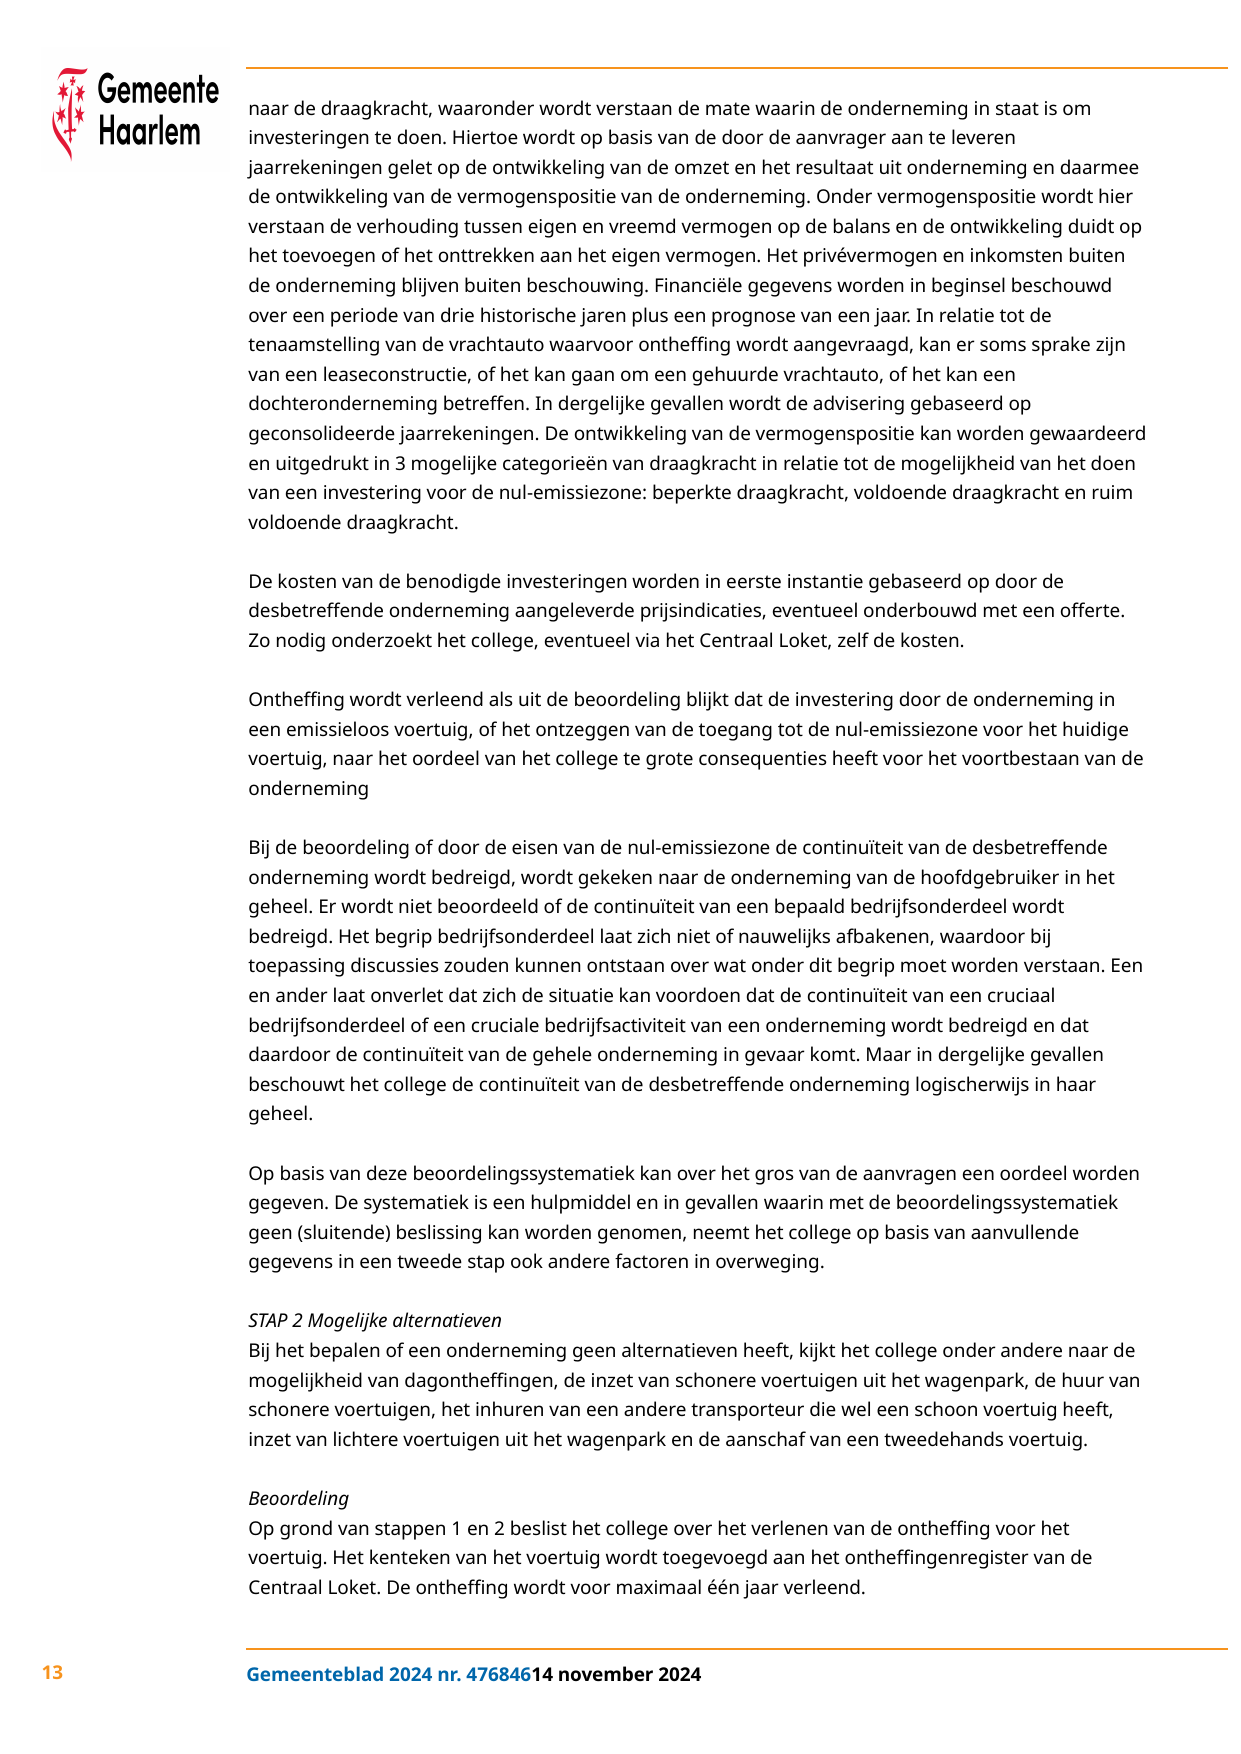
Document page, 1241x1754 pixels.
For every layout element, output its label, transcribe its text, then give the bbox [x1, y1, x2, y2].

text De kosten van de benodigde investeringen worden in eerste instantie gebaseerd op door de desbetreffende onderneming aangeleverde prijsindicaties, eventueel onderbouwd met een offerte. Zo nodig onderzoekt het college, eventueel via het Centraal Loket, zelf de kosten. [248, 568, 1152, 653]
text Bij het bepalen of een onderneming geen alternatieven heeft, kijkt het college onder andere naar de mogelijkheid van dagontheffingen, de inzet van schonere voertuigen uit het wagenpark, de huur van schonere voertuigen, het inhuren van een andere transporteur die wel een schoon voertuig heeft, inzet van lichtere voertuigen uit het wagenpark en de aanschaf van een tweedehands voertuig. [248, 1337, 1152, 1452]
text Ontheffing wordt verleend als uit de beoordeling blijkt dat de investering door de onderneming in een emissieloos voertuig, of het ontzeggen van de toegang tot de nul-emissiezone voor het huidige voertuig, naar het oordeel van het college te grote consequenties heeft voor het voortbestaan van de onderneming [248, 686, 1152, 801]
text STAP 2 Mogelijke alternatieven [248, 1308, 1152, 1333]
text naar de draagkracht, waaronder wordt verstaan de mate waarin de onderneming in staat is om investeringen te doen. Hiertoe wordt op basis van de door de aanvrager aan te leveren jaarrekeningen gelet op de ontwikkeling van de omzet en het resultaat uit onderneming en daarmee de ontwikkeling van de vermogenspositie van de onderneming. Onder vermogenspositie wordt hier verstaan de verhouding tussen eigen en vreemd vermogen op de balans en de ontwikkeling duidt op het toevoegen of het onttrekken aan het eigen vermogen. Het privévermogen en inkomsten buiten de onderneming blijven buiten beschouwing. Financiële gegevens worden in beginsel beschouwd over een periode van drie historische jaren plus een prognose van een jaar. In relatie tot de tenaamstelling van de vrachtauto waarvoor ontheffing wordt aangevraagd, kan er soms sprake zijn van een leaseconstructie, of het kan gaan om een gehuurde vrachtauto, of het kan een dochteronderneming betreffen. In dergelijke gevallen wordt de advisering gebaseerd op geconsolideerde jaarrekeningen. De ontwikkeling van de vermogenspositie kan worden gewaardeerd en uitgedrukt in 3 mogelijke categorieën van draagkracht in relatie tot de mogelijkheid van het doen van een investering voor de nul-emissiezone: beperkte draagkracht, voldoende draagkracht en ruim voldoende draagkracht. [248, 95, 1152, 535]
text Beoordeling [248, 1485, 1152, 1511]
text Bij de beoordeling of door de eisen van de nul-emissiezone de continuïteit van de desbetreffende onderneming wordt bedreigd, wordt gekeken naar de onderneming van de hoofdgebruiker in het geheel. Er wordt niet beoordeeld of de continuïteit van een bepaald bedrijfsonderdeel wordt bedreigd. Het begrip bedrijfsonderdeel laat zich niet of nauwelijks afbakenen, waardoor bij toepassing discussies zouden kunnen ontstaan over wat onder dit begrip moet worden verstaan. Een en ander laat onverlet dat zich de situatie kan voordoen dat de continuïteit van een cruciaal bedrijfsonderdeel of een cruciale bedrijfsactiviteit van een onderneming wordt bedreigd en dat daardoor de continuïteit van de gehele onderneming in gevaar komt. Maar in dergelijke gevallen beschouwt het college de continuïteit van de desbetreffende onderneming logischerwijs in haar geheel. [248, 834, 1152, 1126]
text Op grond van stappen 1 en 2 beslist het college over het verlenen van de ontheffing voor het voertuig. Het kenteken van het voertuig wordt toegevoegd aan het ontheffingenregister van de Centraal Loket. De ontheffing wordt voor maximaal één jaar verleend. [248, 1515, 1152, 1600]
text Op basis van deze beoordelingssystematiek kan over het gros van de aanvragen een oordeel worden gegeven. De systematiek is een hulpmiddel en in gevallen waarin met de beoordelingssystematiek geen (sluitende) beslissing kan worden genomen, neemt het college op basis van aanvullende gegevens in een tweede stap ook andere factoren in overweging. [248, 1160, 1152, 1274]
picture [41, 47, 231, 172]
